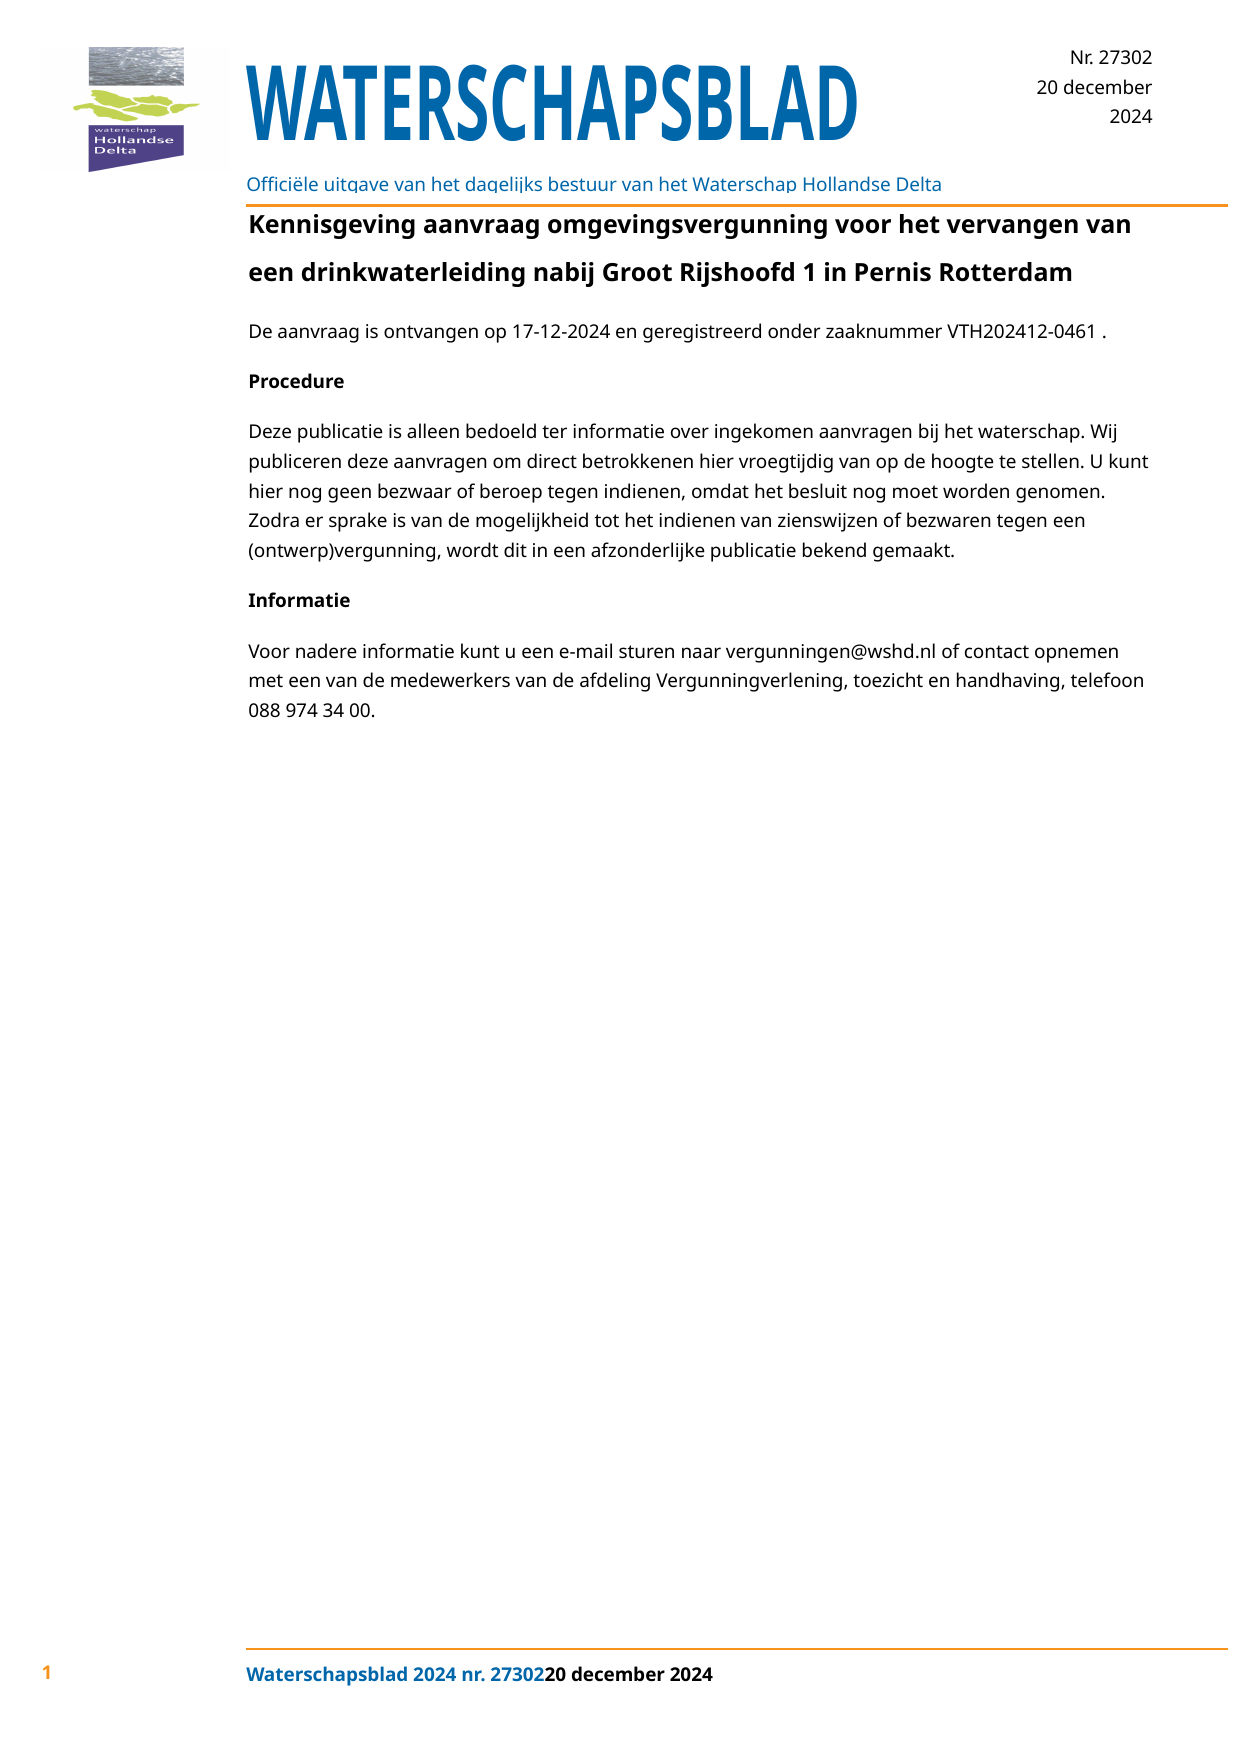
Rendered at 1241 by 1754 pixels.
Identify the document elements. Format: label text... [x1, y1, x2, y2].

text Voor nadere informatie kunt u een e-mail sturen naar vergunningen@wshd.nl of contact opnemen met een van de medewerkers van de afdeling Vergunningverlening, toezicht en handhaving, telefoon 088 974 34 00. [248, 638, 1152, 723]
text De aanvraag is ontvangen op 17-12-2024 en geregistreerd onder zaaknummer VTH202412-0461 . [248, 318, 1152, 344]
picture [41, 47, 231, 172]
text Deze publicatie is alleen bedoeld ter informatie over ingekomen aanvragen bij het waterschap. Wij publiceren deze aanvragen om direct betrokkenen hier vroegtijdig van op de hoogte te stellen. U kunt hier nog geen bezwaar of beroep tegen indienen, omdat het besluit nog moet worden genomen. Zodra er sprake is van de mogelijkheid tot het indienen van zienswijzen of bezwaren tegen een (ontwerp)vergunning, wordt dit in een afzonderlijke publicatie bekend gemaakt. [248, 419, 1152, 563]
text Informatie [248, 587, 1152, 613]
text Procedure [248, 368, 1152, 394]
text Kennisgeving aanvraag omgevingsvergunning voor het vervangen van een drinkwaterleiding nabij Groot Rijshoofd 1 in Pernis Rotterdam [248, 207, 1152, 288]
